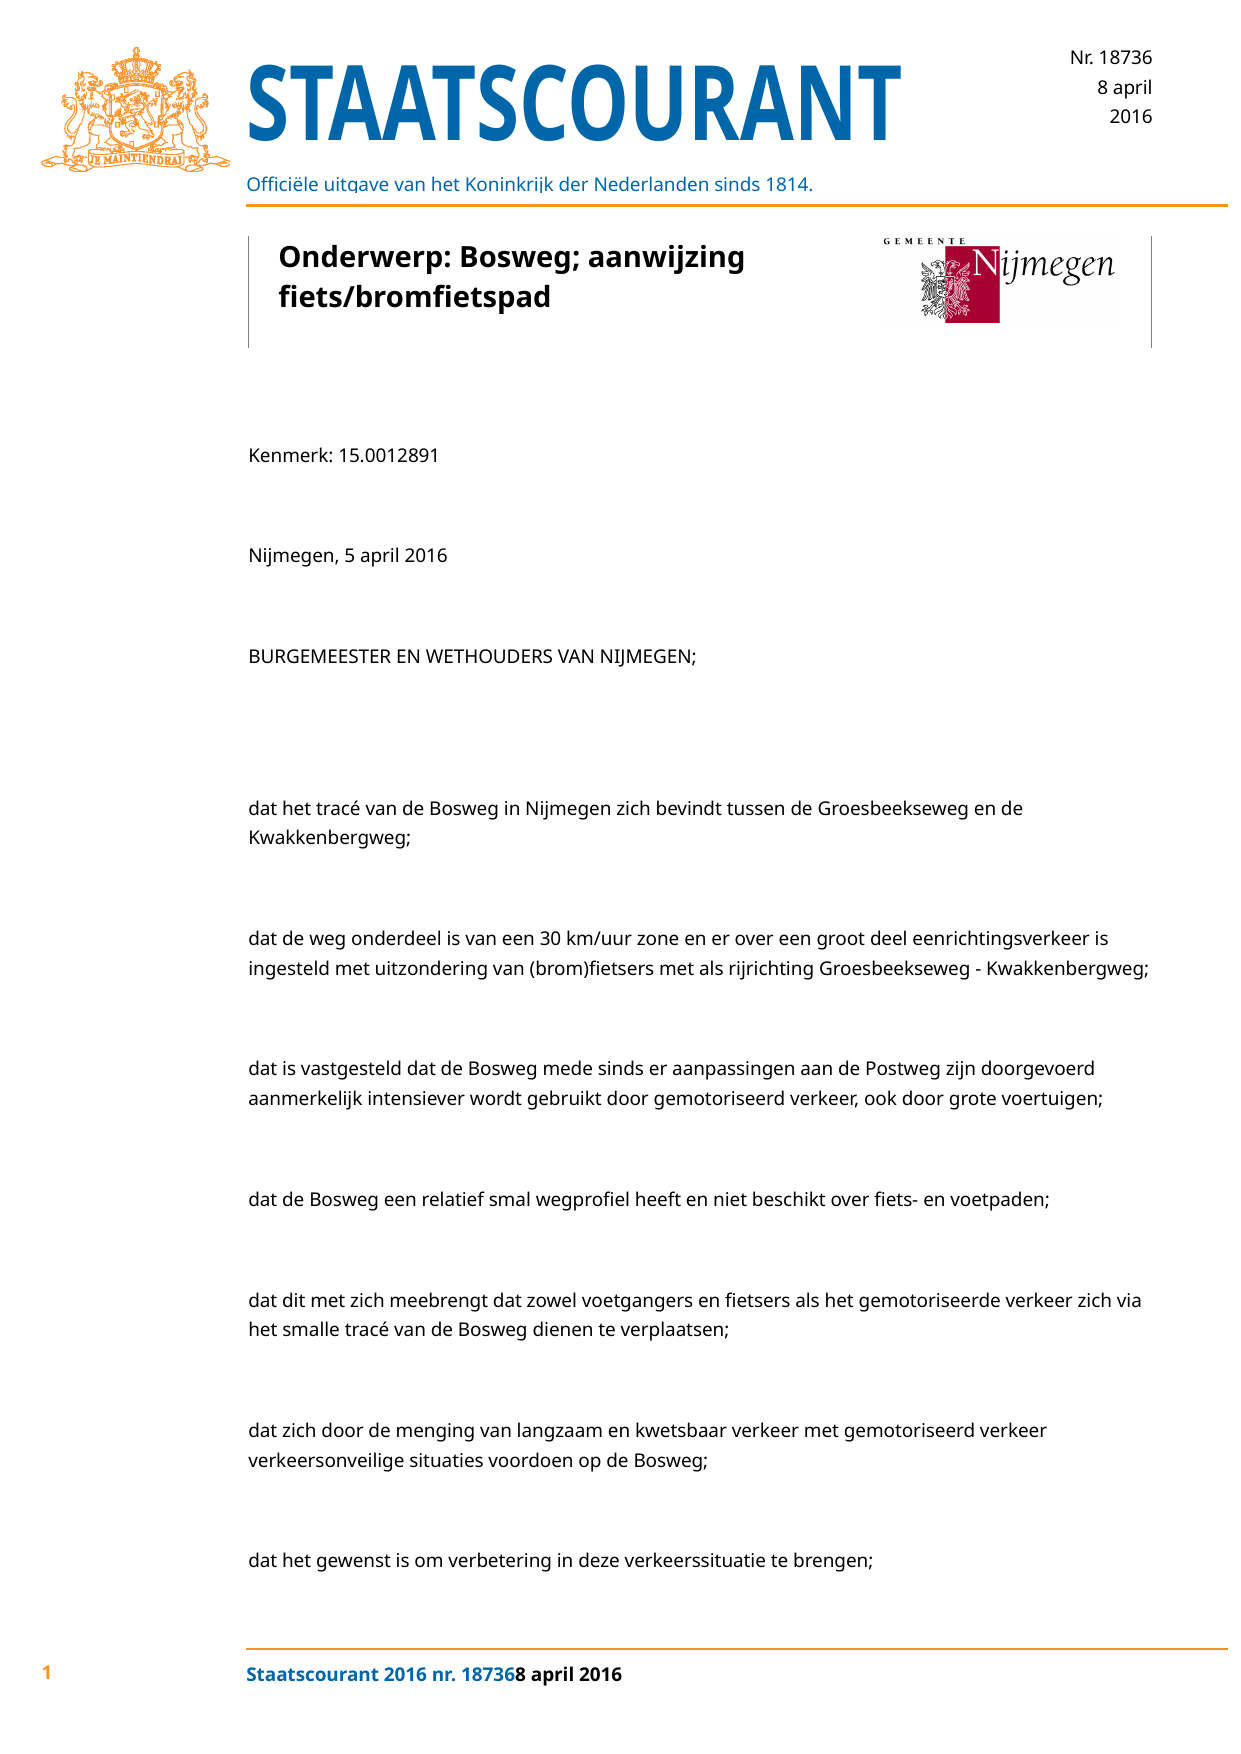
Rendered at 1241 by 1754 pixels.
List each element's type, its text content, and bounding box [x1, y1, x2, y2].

table_header [850, 236, 882, 322]
picture [41, 47, 231, 172]
table_header Onderwerp: Bosweg; aanwijzing fiets/bromfietspad [249, 236, 850, 348]
text dat dit met zich meebrengt dat zowel voetgangers en fietsers als het gemotoriseerde verkeer zich via het smalle tracé van de Bosweg dienen te verplaatsen; [248, 1287, 1152, 1342]
text dat zich door de menging van langzaam en kwetsbaar verkeer met gemotoriseerd verkeer verkeersonveilige situaties voordoen op de Bosweg; [248, 1417, 1152, 1472]
table_header [1119, 236, 1151, 322]
text dat het gewenst is om verbetering in deze verkeerssituatie te brengen; [248, 1548, 1152, 1573]
text dat het tracé van de Bosweg in Nijmegen zich bevindt tussen de Groesbeekseweg en de Kwakkenbergweg; [248, 795, 1152, 850]
text dat de weg onderdeel is van een 30 km/uur zone en er over een groot deel eenrichtingsverkeer is ingesteld met uitzondering van (brom)fietsers met als rijrichting Groesbeekseweg - Kwakkenbergweg; [248, 925, 1152, 980]
text Nijmegen, 5 april 2016 [248, 543, 1152, 568]
text dat de Bosweg een relatief smal wegprofiel heeft en niet beschikt over fiets- en voetpaden; [248, 1186, 1152, 1212]
text dat is vastgesteld dat de Bosweg mede sinds er aanpassingen aan de Postweg zijn doorgevoerd aanmerkelijk intensiever wordt gebruikt door gemotoriseerd verkeer, ook door grote voertuigen; [248, 1056, 1152, 1111]
table_header [850, 323, 1151, 348]
picture [882, 236, 1119, 323]
text Kenmerk: 15.0012891 [248, 442, 1152, 467]
text BURGEMEESTER EN WETHOUDERS VAN NIJMEGEN; [248, 643, 1152, 669]
